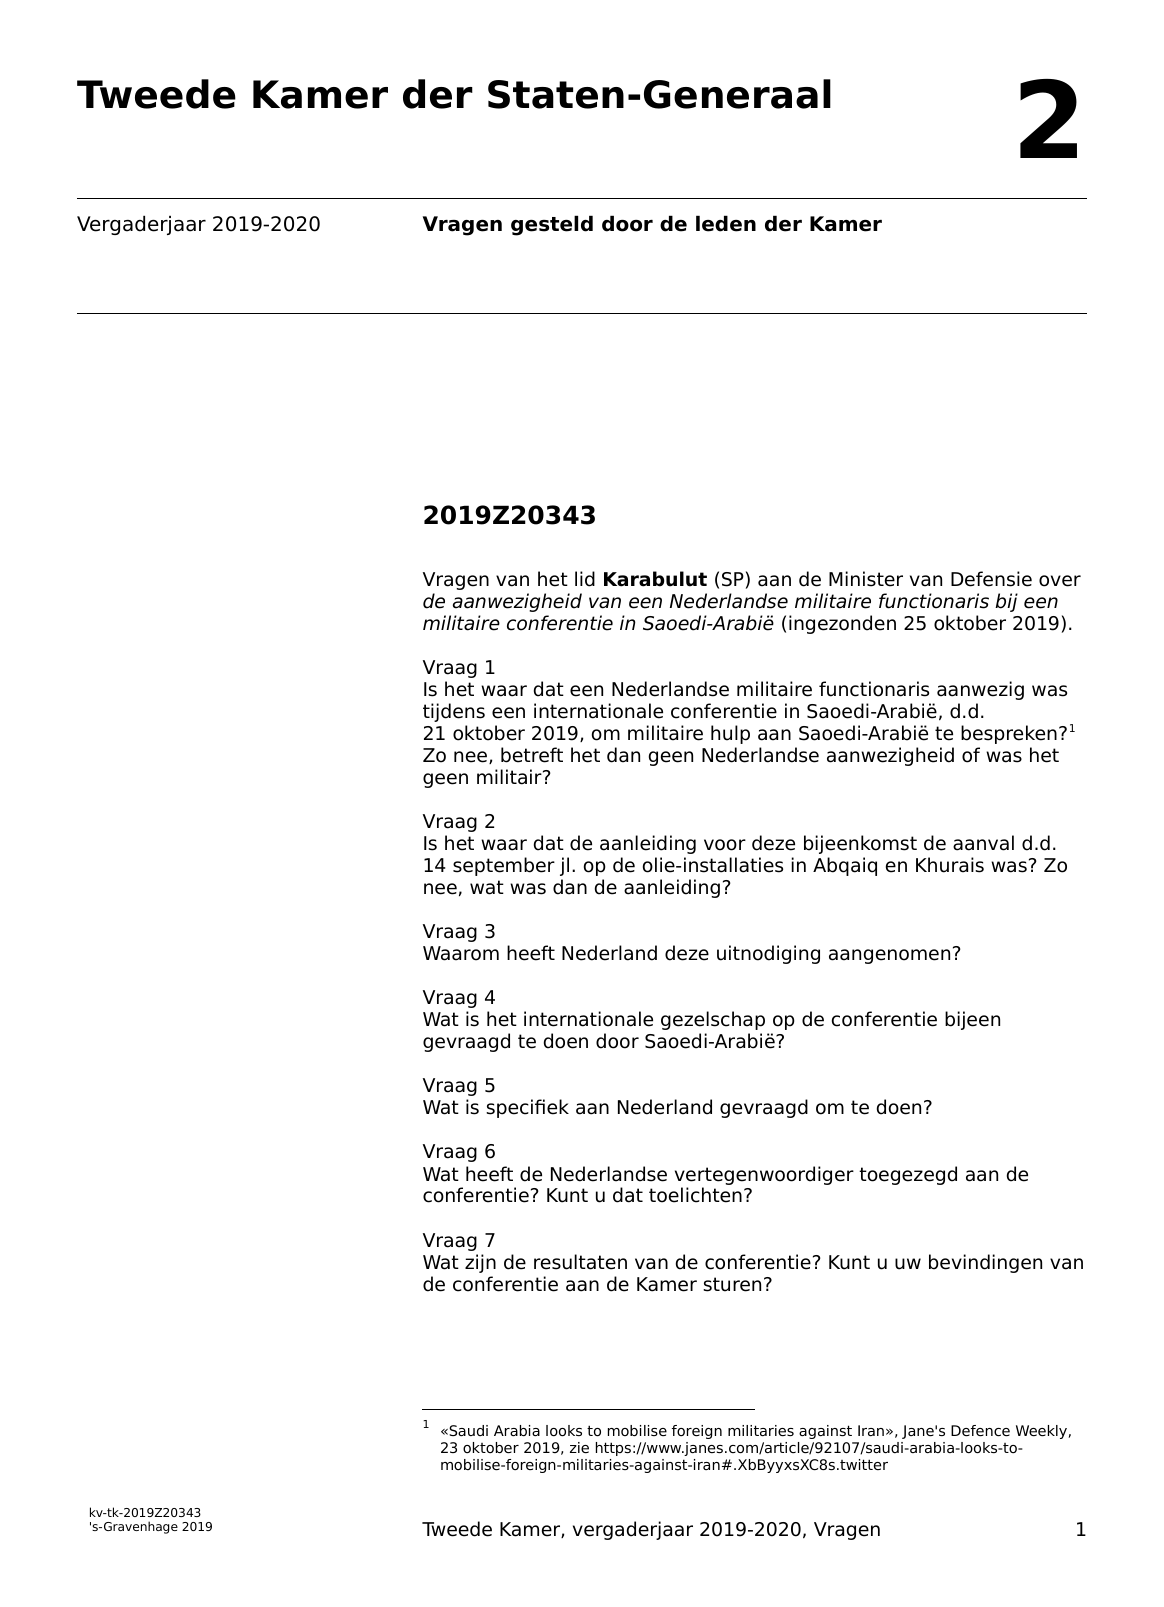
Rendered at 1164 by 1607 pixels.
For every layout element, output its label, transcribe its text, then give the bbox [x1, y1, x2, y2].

text Wat is specifiek aan Nederland gevraagd om te doen? [422, 1097, 1087, 1119]
text 2019Z20343 [422, 501, 1087, 531]
text Waarom heeft Nederland deze uitnodiging aangenomen? [422, 943, 1087, 965]
text Vraag 7 [422, 1229, 1087, 1252]
text Wat heeft de Nederlandse vertegenwoordiger toegezegd aan de conferentie? Kunt u dat toelichten? [422, 1163, 1087, 1207]
text Vraag 2 [422, 811, 1087, 833]
text Is het waar dat een Nederlandse militaire functionaris aanwezig was tijdens een internationale conferentie in Saoedi-Arabië, d.d. 21 oktober 2019, om militaire hulp aan Saoedi-Arabië te bespreken? Zo nee, betreft het dan geen Nederlandse aanwezigheid of was het geen militair? [422, 679, 1087, 789]
text 's-Gravenhage 2019 [88, 1520, 323, 1534]
text Vragen van het lid Karabulut (SP) aan de Minister van Defensie over de aanwezigheid van een Nederlandse militaire functionaris bij een militaire conferentie in Saoedi-Arabië (ingezonden 25 oktober 2019). [422, 569, 1087, 635]
table_header Tweede Kamer der Staten-Generaal [77, 59, 886, 198]
text Wat zijn de resultaten van de conferentie? Kunt u uw bevindingen van de conferentie aan de Kamer sturen? [422, 1252, 1087, 1296]
text Is het waar dat de aanleiding voor deze bijeenkomst de aanval d.d. 14 september jl. op de olie-installaties in Abqaiq en Khurais was? Zo nee, wat was dan de aanleiding? [422, 833, 1087, 899]
text kv-tk-2019Z20343 [88, 1506, 323, 1520]
table_cell Vragen gesteld door de leden der Kamer [422, 199, 1087, 313]
text Vraag 6 [422, 1141, 1087, 1163]
text Vraag 5 [422, 1075, 1087, 1097]
table_header 2 [886, 59, 1087, 198]
text «Saudi Arabia looks to mobilise foreign militaries against Iran», Jane's Defence Weekly, 23 oktober 2019, zie https://www.janes.com/article/92107/saudi-arabia-looks-to-mobilise-foreign-militaries-against-iran#.XbByyxsXC8s.twitter [422, 1418, 1087, 1474]
text Vraag 3 [422, 921, 1087, 943]
text Vraag 1 [422, 657, 1087, 679]
table_cell Vergaderjaar 2019-2020 [77, 199, 422, 313]
text Vraag 4 [422, 987, 1087, 1009]
text Wat is het internationale gezelschap op de conferentie bijeen gevraagd te doen door Saoedi-Arabië? [422, 1009, 1087, 1053]
